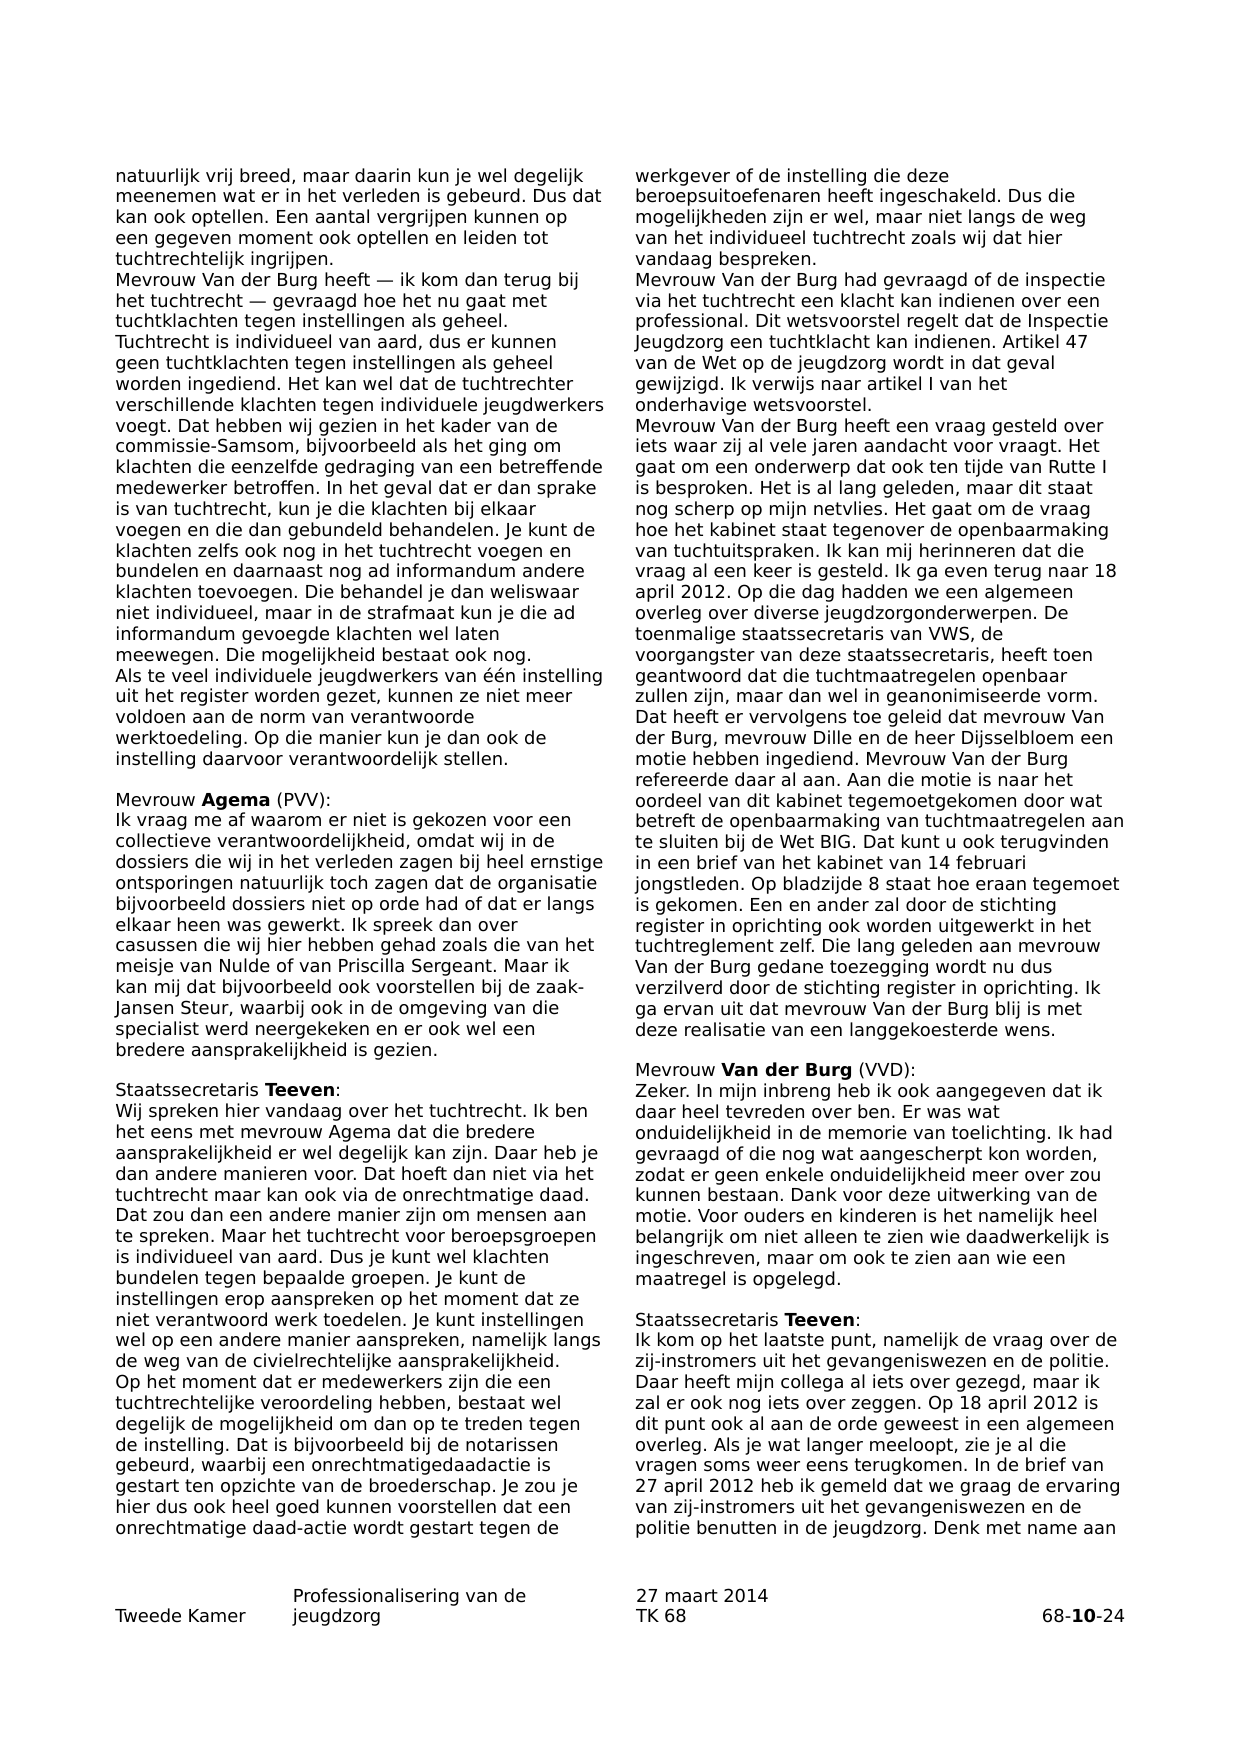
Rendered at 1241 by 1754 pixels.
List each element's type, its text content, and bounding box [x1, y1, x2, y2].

text Mevrouw Agema (PVV): [115, 789, 605, 810]
text Staatssecretaris Teeven: [115, 1080, 605, 1101]
text Zeker. In mijn inbreng heb ik ook aangegeven dat ik daar heel tevreden over ben. Er was wat onduidelijkheid in de memorie van toelichting. Ik had gevraagd of die nog wat aangescherpt kon worden, zodat er geen enkele onduidelijkheid meer over zou kunnen bestaan. Dank voor deze uitwerking van de motie. Voor ouders en kinderen is het namelijk heel belangrijk om niet alleen te zien wie daadwerkelijk is ingeschreven, maar om ook te zien aan wie een maatregel is opgelegd. [635, 1081, 1125, 1289]
text Mevrouw Van der Burg heeft — ik kom dan terug bij het tuchtrecht — gevraagd hoe het nu gaat met tuchtklachten tegen instellingen als geheel. Tuchtrecht is individueel van aard, dus er kunnen geen tuchtklachten tegen instellingen als geheel worden ingediend. Het kan wel dat de tuchtrechter verschillende klachten tegen individuele jeugdwerkers voegt. Dat hebben wij gezien in het kader van de commissie-Samsom, bijvoorbeeld als het ging om klachten die eenzelfde gedraging van een betreffende medewerker betroffen. In het geval dat er dan sprake is van tuchtrecht, kun je die klachten bij elkaar voegen en die dan gebundeld behandelen. Je kunt de klachten zelfs ook nog in het tuchtrecht voegen en bundelen en daarnaast nog ad informandum andere klachten toevoegen. Die behandel je dan weliswaar niet individueel, maar in de strafmaat kun je die ad informandum gevoegde klachten wel laten meewegen. Die mogelijkheid bestaat ook nog. [115, 269, 605, 665]
text Ik vraag me af waarom er niet is gekozen voor een collectieve verantwoordelijkheid, omdat wij in de dossiers die wij in het verleden zagen bij heel ernstige ontsporingen natuurlijk toch zagen dat de organisatie bijvoorbeeld dossiers niet op orde had of dat er langs elkaar heen was gewerkt. Ik spreek dan over casussen die wij hier hebben gehad zoals die van het meisje van Nulde of van Priscilla Sergeant. Maar ik kan mij dat bijvoorbeeld ook voorstellen bij de zaak-Jansen Steur, waarbij ook in de omgeving van die specialist werd neergekeken en er ook wel een bredere aansprakelijkheid is gezien. [115, 810, 605, 1060]
text Ik kom op het laatste punt, namelijk de vraag over de zij-instromers uit het gevangeniswezen en de politie. Daar heeft mijn collega al iets over gezegd, maar ik zal er ook nog iets over zeggen. Op 18 april 2012 is dit punt ook al aan de orde geweest in een algemeen overleg. Als je wat langer meeloopt, zie je al die vragen soms weer eens terugkomen. In de brief van 27 april 2012 heb ik gemeld dat we graag de ervaring van zij-instromers uit het gevangeniswezen en de politie benutten in de jeugdzorg. Denk met name aan [635, 1330, 1125, 1538]
text Staatssecretaris Teeven: [635, 1309, 1125, 1330]
text Mevrouw Van der Burg (VVD): [635, 1060, 1125, 1081]
text werkgever of de instelling die deze beroepsuitoefenaren heeft ingeschakeld. Dus die mogelijkheden zijn er wel, maar niet langs de weg van het individueel tuchtrecht zoals wij dat hier vandaag bespreken. [635, 165, 1125, 269]
text Wij spreken hier vandaag over het tuchtrecht. Ik ben het eens met mevrouw Agema dat die bredere aansprakelijkheid er wel degelijk kan zijn. Daar heb je dan andere manieren voor. Dat hoeft dan niet via het tuchtrecht maar kan ook via de onrechtmatige daad. Dat zou dan een andere manier zijn om mensen aan te spreken. Maar het tuchtrecht voor beroepsgroepen is individueel van aard. Dus je kunt wel klachten bundelen tegen bepaalde groepen. Je kunt de instellingen erop aanspreken op het moment dat ze niet verantwoord werk toedelen. Je kunt instellingen wel op een andere manier aanspreken, namelijk langs de weg van de civielrechtelijke aansprakelijkheid. [115, 1101, 605, 1372]
text Op het moment dat er medewerkers zijn die een tuchtrechtelijke veroordeling hebben, bestaat wel degelijk de mogelijkheid om dan op te treden tegen de instelling. Dat is bijvoorbeeld bij de notarissen gebeurd, waarbij een onrechtmatigedaadactie is gestart ten opzichte van de broederschap. Je zou je hier dus ook heel goed kunnen voorstellen dat een onrechtmatige daad-actie wordt gestart tegen de [115, 1372, 605, 1538]
text Mevrouw Van der Burg had gevraagd of de inspectie via het tuchtrecht een klacht kan indienen over een professional. Dit wetsvoorstel regelt dat de Inspectie Jeugdzorg een tuchtklacht kan indienen. Artikel 47 van de Wet op de jeugdzorg wordt in dat geval gewijzigd. Ik verwijs naar artikel I van het onderhavige wetsvoorstel. [635, 269, 1125, 415]
text Als te veel individuele jeugdwerkers van één instelling uit het register worden gezet, kunnen ze niet meer voldoen aan de norm van verantwoorde werktoedeling. Op die manier kun je dan ook de instelling daarvoor verantwoordelijk stellen. [115, 665, 605, 769]
text natuurlijk vrij breed, maar daarin kun je wel degelijk meenemen wat er in het verleden is gebeurd. Dus dat kan ook optellen. Een aantal vergrijpen kunnen op een gegeven moment ook optellen en leiden tot tuchtrechtelijk ingrijpen. [115, 165, 605, 269]
text Mevrouw Van der Burg heeft een vraag gesteld over iets waar zij al vele jaren aandacht voor vraagt. Het gaat om een onderwerp dat ook ten tijde van Rutte I is besproken. Het is al lang geleden, maar dit staat nog scherp op mijn netvlies. Het gaat om de vraag hoe het kabinet staat tegenover de openbaarmaking van tuchtuitspraken. Ik kan mij herinneren dat die vraag al een keer is gesteld. Ik ga even terug naar 18 april 2012. Op die dag hadden we een algemeen overleg over diverse jeugdzorgonderwerpen. De toenmalige staatssecretaris van VWS, de voorgangster van deze staatssecretaris, heeft toen geantwoord dat die tuchtmaatregelen openbaar zullen zijn, maar dan wel in geanonimiseerde vorm. Dat heeft er vervolgens toe geleid dat mevrouw Van der Burg, mevrouw Dille en de heer Dijsselbloem een motie hebben ingediend. Mevrouw Van der Burg refereerde daar al aan. Aan die motie is naar het oordeel van dit kabinet tegemoetgekomen door wat betreft de openbaarmaking van tuchtmaatregelen aan te sluiten bij de Wet BIG. Dat kunt u ook terugvinden in een brief van het kabinet van 14 februari jongstleden. Op bladzijde 8 staat hoe eraan tegemoet is gekomen. Een en ander zal door de stichting register in oprichting ook worden uitgewerkt in het tuchtreglement zelf. Die lang geleden aan mevrouw Van der Burg gedane toezegging wordt nu dus verzilverd door de stichting register in oprichting. Ik ga ervan uit dat mevrouw Van der Burg blij is met deze realisatie van een langgekoesterde wens. [635, 415, 1125, 1040]
